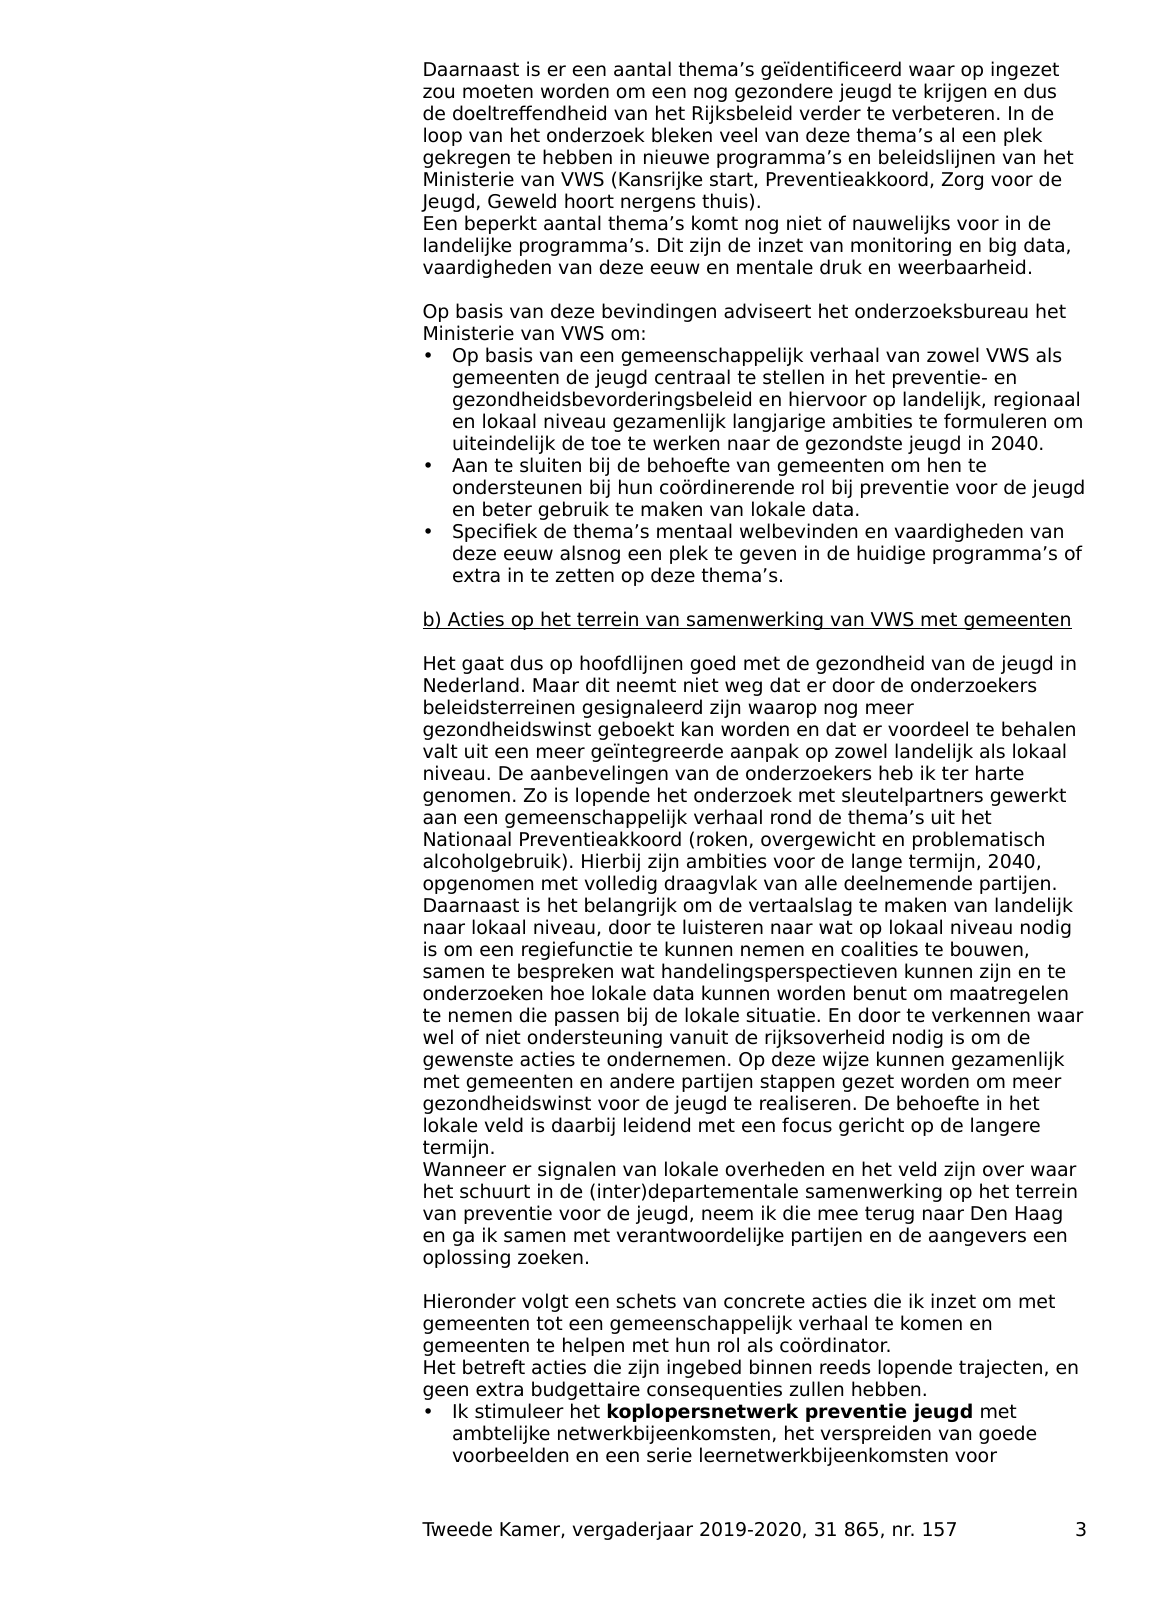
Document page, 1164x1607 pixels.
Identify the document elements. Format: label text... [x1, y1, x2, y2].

text Wanneer er signalen van lokale overheden en het veld zijn over waar het schuurt in de (inter)departementale samenwerking op het terrein van preventie voor de jeugd, neem ik die mee terug naar Den Haag en ga ik samen met verantwoordelijke partijen en de aangevers een oplossing zoeken. [422, 1159, 1087, 1268]
text Daarnaast is er een aantal thema’s geïdentificeerd waar op ingezet zou moeten worden om een nog gezondere jeugd te krijgen en dus de doeltreffendheid van het Rijksbeleid verder te verbeteren. In de loop van het onderzoek bleken veel van deze thema’s al een plek gekregen te hebben in nieuwe programma’s en beleidslijnen van het Ministerie van VWS (Kansrijke start, Preventieakkoord, Zorg voor de Jeugd, Geweld hoort nergens thuis). [422, 59, 1087, 213]
text • Aan te sluiten bij de behoefte van gemeenten om hen te ondersteunen bij hun coördinerende rol bij preventie voor de jeugd en beter gebruik te maken van lokale data. [422, 455, 1087, 521]
text Hieronder volgt een schets van concrete acties die ik inzet om met gemeenten tot een gemeenschappelijk verhaal te komen en gemeenten te helpen met hun rol als coördinator. [422, 1291, 1087, 1357]
text • Specifiek de thema’s mentaal welbevinden en vaardigheden van deze eeuw alsnog een plek te geven in de huidige programma’s of extra in te zetten op deze thema’s. [422, 521, 1087, 587]
subtitle b) Acties op het terrein van samenwerking van VWS met gemeenten [422, 609, 1087, 631]
text Een beperkt aantal thema’s komt nog niet of nauwelijks voor in de landelijke programma’s. Dit zijn de inzet van monitoring en big data, vaardigheden van deze eeuw en mentale druk en weerbaarheid. [422, 213, 1087, 279]
text Op basis van deze bevindingen adviseert het onderzoeksbureau het Ministerie van VWS om: [422, 301, 1087, 345]
text Het gaat dus op hoofdlijnen goed met de gezondheid van de jeugd in Nederland. Maar dit neemt niet weg dat er door de onderzoekers beleidsterreinen gesignaleerd zijn waarop nog meer gezondheidswinst geboekt kan worden en dat er voordeel te behalen valt uit een meer geïntegreerde aanpak op zowel landelijk als lokaal niveau. De aanbevelingen van de onderzoekers heb ik ter harte genomen. Zo is lopende het onderzoek met sleutelpartners gewerkt aan een gemeenschappelijk verhaal rond de thema’s uit het Nationaal Preventieakkoord (roken, overgewicht en problematisch alcoholgebruik). Hierbij zijn ambities voor de lange termijn, 2040, opgenomen met volledig draagvlak van alle deelnemende partijen. Daarnaast is het belangrijk om de vertaalslag te maken van landelijk naar lokaal niveau, door te luisteren naar wat op lokaal niveau nodig is om een regiefunctie te kunnen nemen en coalities te bouwen, samen te bespreken wat handelingsperspectieven kunnen zijn en te onderzoeken hoe lokale data kunnen worden benut om maatregelen te nemen die passen bij de lokale situatie. En door te verkennen waar wel of niet ondersteuning vanuit de rijksoverheid nodig is om de gewenste acties te ondernemen. Op deze wijze kunnen gezamenlijk met gemeenten en andere partijen stappen gezet worden om meer gezondheidswinst voor de jeugd te realiseren. De behoefte in het lokale veld is daarbij leidend met een focus gericht op de langere termijn. [422, 653, 1087, 1159]
text • Ik stimuleer het koplopersnetwerk preventie jeugd met ambtelijke netwerkbijeenkomsten, het verspreiden van goede voorbeelden en een serie leernetwerkbijeenkomsten voor [422, 1401, 1087, 1467]
text Het betreft acties die zijn ingebed binnen reeds lopende trajecten, en geen extra budgettaire consequenties zullen hebben. [422, 1357, 1087, 1401]
text • Op basis van een gemeenschappelijk verhaal van zowel VWS als gemeenten de jeugd centraal te stellen in het preventie- en gezondheidsbevorderingsbeleid en hiervoor op landelijk, regionaal en lokaal niveau gezamenlijk langjarige ambities te formuleren om uiteindelijk de toe te werken naar de gezondste jeugd in 2040. [422, 345, 1087, 455]
